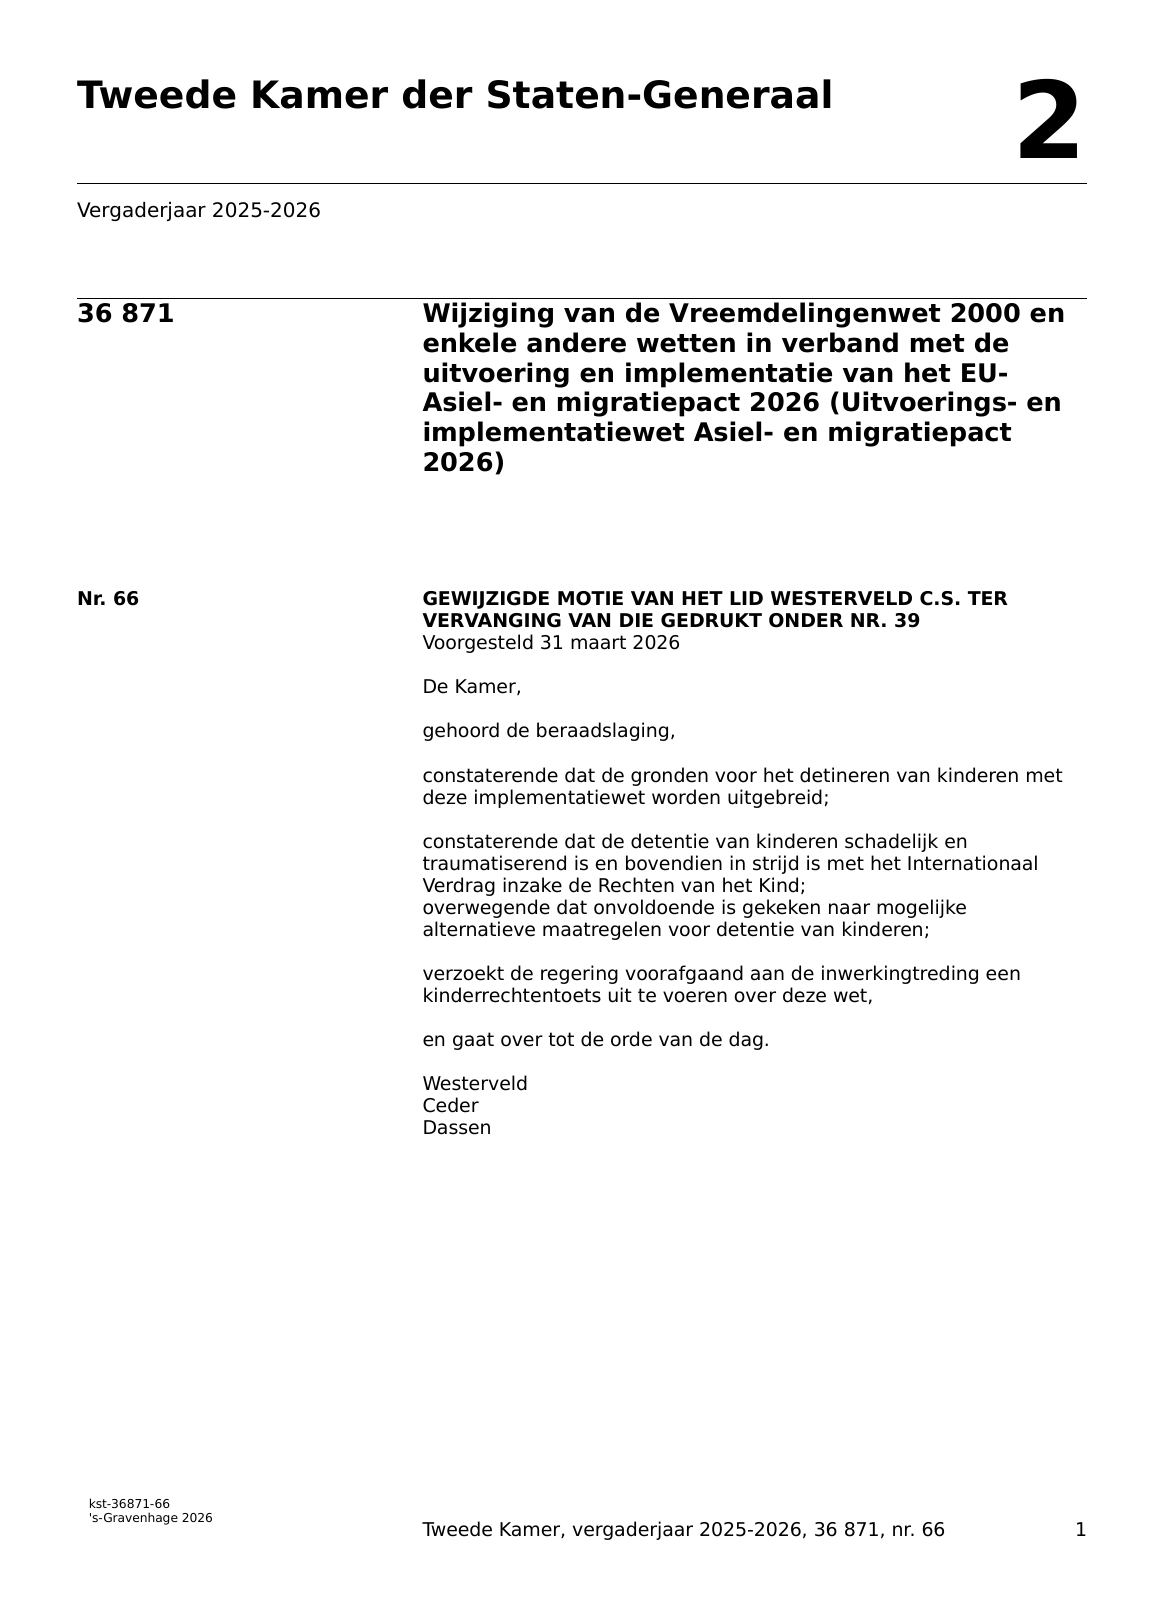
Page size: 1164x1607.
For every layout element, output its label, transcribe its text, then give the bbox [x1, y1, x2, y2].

text Westerveld [422, 1073, 1087, 1095]
subtitle 36 871 Wijziging van de Vreemdelingenwet 2000 en enkele andere wetten in verband met de uitvoering en implementatie van het EU-Asiel- en migratiepact 2026 (Uitvoerings- en implementatiewet Asiel- en migratiepact 2026) [77, 299, 1087, 477]
text kst-36871-66 [88, 1497, 323, 1511]
text Dassen [422, 1117, 1087, 1139]
text Voorgesteld 31 maart 2026 [422, 632, 1087, 654]
table_header Tweede Kamer der Staten-Generaal [77, 59, 886, 183]
text De Kamer, [422, 676, 1087, 698]
text en gaat over tot de orde van de dag. [422, 1029, 1087, 1051]
table_cell Vergaderjaar 2025-2026 [77, 184, 1087, 298]
text constaterende dat de detentie van kinderen schadelijk en traumatiserend is en bovendien in strijd is met het Internationaal Verdrag inzake de Rechten van het Kind; [422, 831, 1087, 897]
text constaterende dat de gronden voor het detineren van kinderen met deze implementatiewet worden uitgebreid; [422, 764, 1087, 808]
text verzoekt de regering voorafgaand aan de inwerkingtreding een kinderrechtentoets uit te voeren over deze wet, [422, 963, 1087, 1007]
text Ceder [422, 1095, 1087, 1117]
text overwegende dat onvoldoende is gekeken naar mogelijke alternatieve maatregelen voor detentie van kinderen; [422, 897, 1087, 941]
subtitle Nr. 66 GEWIJZIGDE MOTIE VAN HET LID WESTERVELD C.S. TER VERVANGING VAN DIE GEDRUKT ONDER NR. 39 [77, 588, 1087, 632]
text gehoord de beraadslaging, [422, 720, 1087, 742]
text 's-Gravenhage 2026 [88, 1511, 323, 1525]
table_header 2 [886, 59, 1087, 183]
